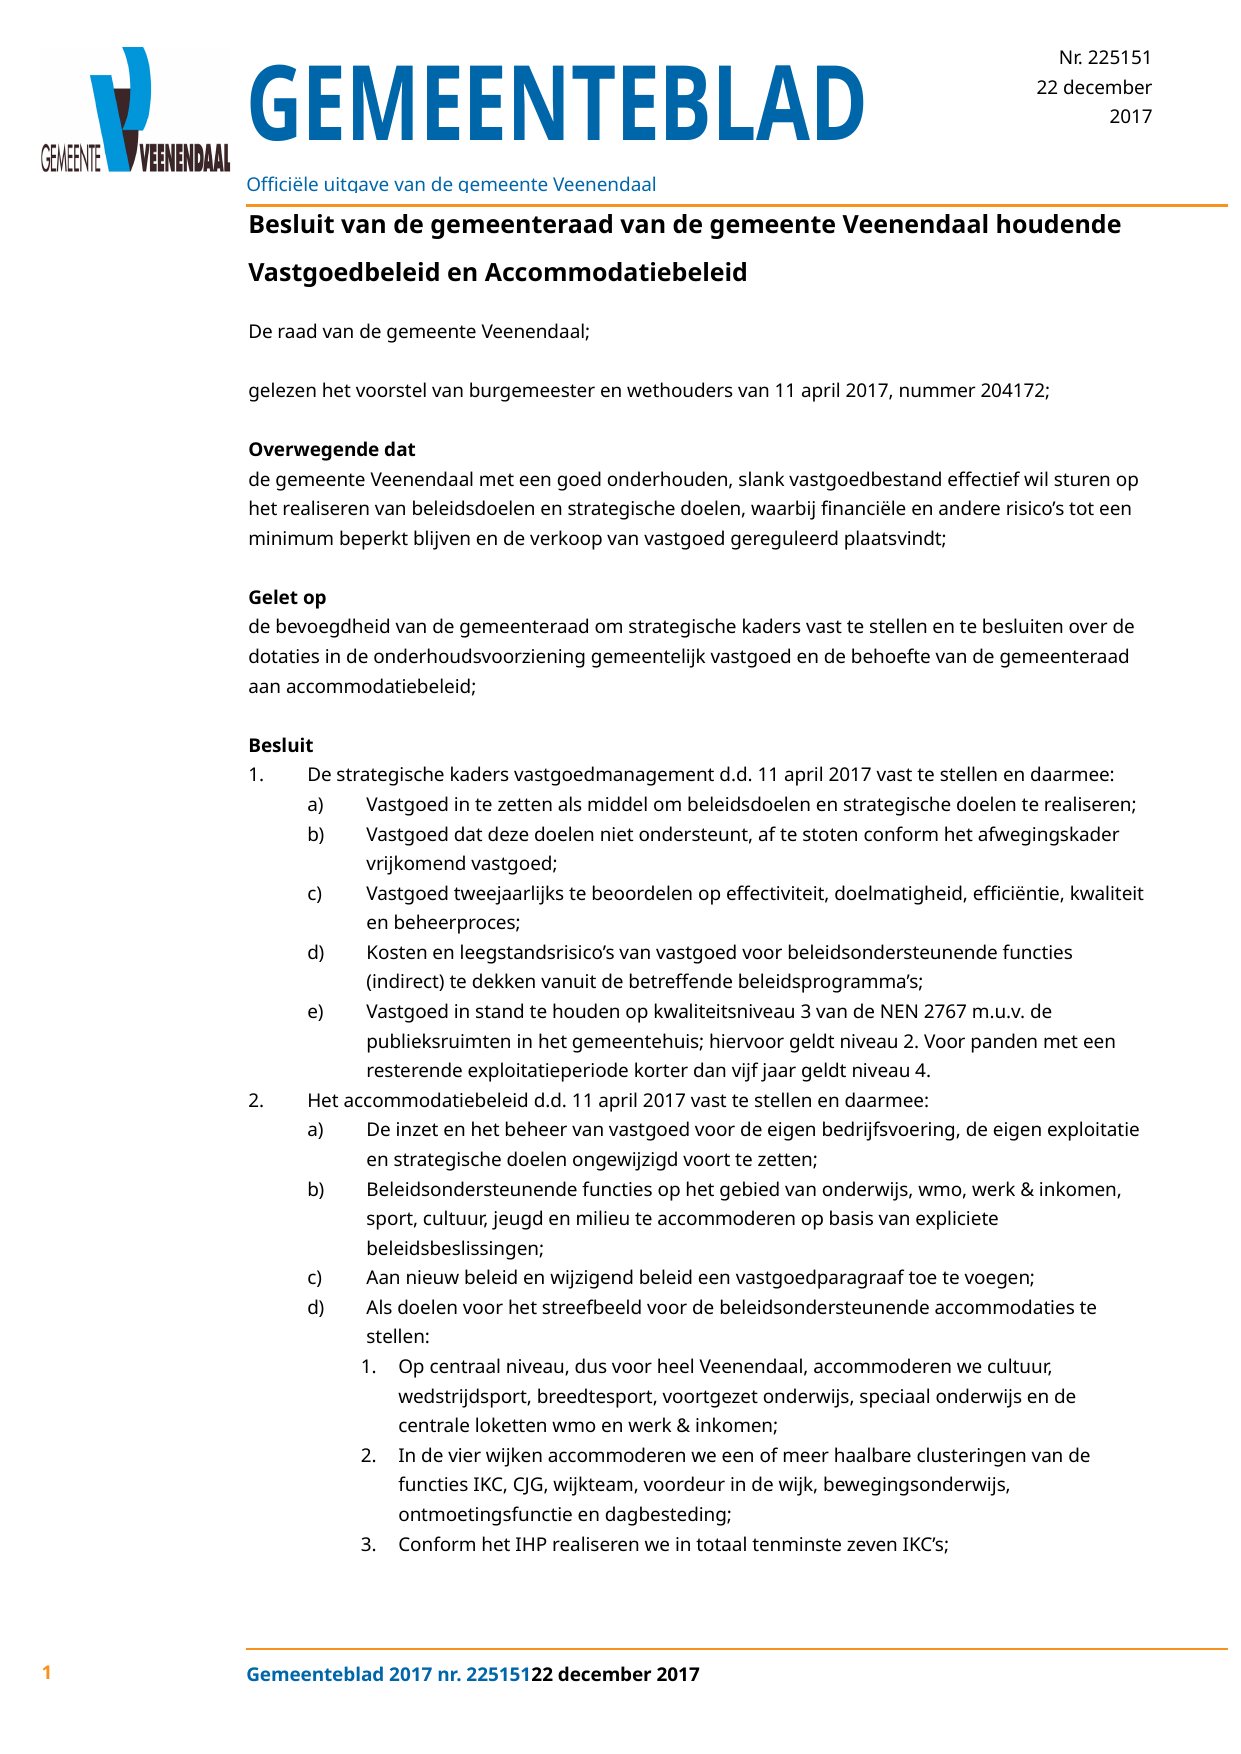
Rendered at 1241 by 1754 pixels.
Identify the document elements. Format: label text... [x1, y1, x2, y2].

picture [123, 47, 231, 172]
list Vastgoed tweejaarlijks te beoordelen op effectiviteit, doelmatigheid, efficiëntie, kwaliteit en beheerproces; [307, 880, 1152, 935]
text Besluit [248, 732, 1152, 758]
picture [41, 47, 130, 172]
list In de vier wijken accommoderen we een of meer haalbare clusteringen van de functies IKC, CJG, wijkteam, voordeur in de wijk, bewegingsonderwijs, ontmoetingsfunctie en dagbesteding; [361, 1442, 1152, 1527]
list Kosten en leegstandsrisico’s van vastgoed voor beleidsondersteunende functies (indirect) te dekken vanuit de betreffende beleidsprogramma’s; [307, 939, 1152, 994]
text Besluit van de gemeenteraad van de gemeente Veenendaal houdende Vastgoedbeleid en Accommodatiebeleid [248, 207, 1152, 288]
list Vastgoed in te zetten als middel om beleidsdoelen en strategische doelen te realiseren; [307, 791, 1152, 817]
text Gelet op [248, 584, 1152, 610]
text De raad van de gemeente Veenendaal; [248, 318, 1152, 344]
list Vastgoed dat deze doelen niet ondersteunt, af te stoten conform het afwegingskader vrijkomend vastgoed; [307, 821, 1152, 876]
list Conform het IHP realiseren we in totaal tenminste zeven IKC’s; [361, 1531, 1152, 1557]
list Vastgoed in stand te houden op kwaliteitsniveau 3 van de NEN 2767 m.u.v. de publieksruimten in het gemeentehuis; hiervoor geldt niveau 2. Voor panden met een resterende exploitatieperiode korter dan vijf jaar geldt niveau 4. [307, 998, 1152, 1083]
list Het accommodatiebeleid d.d. 11 april 2017 vast te stellen en daarmee: [248, 1087, 1152, 1113]
text de bevoegdheid van de gemeenteraad om strategische kaders vast te stellen en te besluiten over de dotaties in de onderhoudsvoorziening gemeentelijk vastgoed en de behoefte van de gemeenteraad aan accommodatiebeleid; [248, 614, 1152, 699]
list Beleidsondersteunende functies op het gebied van onderwijs, wmo, werk & inkomen, sport, cultuur, jeugd en milieu te accommoderen op basis van expliciete beleidsbeslissingen; [307, 1176, 1152, 1261]
list Aan nieuw beleid en wijzigend beleid een vastgoedparagraaf toe te voegen; [307, 1264, 1152, 1290]
list Als doelen voor het streefbeeld voor de beleidsondersteunende accommodaties te stellen: [307, 1294, 1152, 1349]
list Op centraal niveau, dus voor heel Veenendaal, accommoderen we cultuur, wedstrijdsport, breedtesport, voortgezet onderwijs, speciaal onderwijs en de centrale loketten wmo en werk & inkomen; [361, 1353, 1152, 1438]
text de gemeente Veenendaal met een goed onderhouden, slank vastgoedbestand effectief wil sturen op het realiseren van beleidsdoelen en strategische doelen, waarbij financiële en andere risico’s tot een minimum beperkt blijven en de verkoop van vastgoed gereguleerd plaatsvindt; [248, 466, 1152, 551]
list De strategische kaders vastgoedmanagement d.d. 11 april 2017 vast te stellen en daarmee: [248, 762, 1152, 787]
text gelezen het voorstel van burgemeester en wethouders van 11 april 2017, nummer 204172; [248, 377, 1152, 403]
list De inzet en het beheer van vastgoed voor de eigen bedrijfsvoering, de eigen exploitatie en strategische doelen ongewijzigd voort te zetten; [307, 1117, 1152, 1172]
text Overwegende dat [248, 436, 1152, 462]
